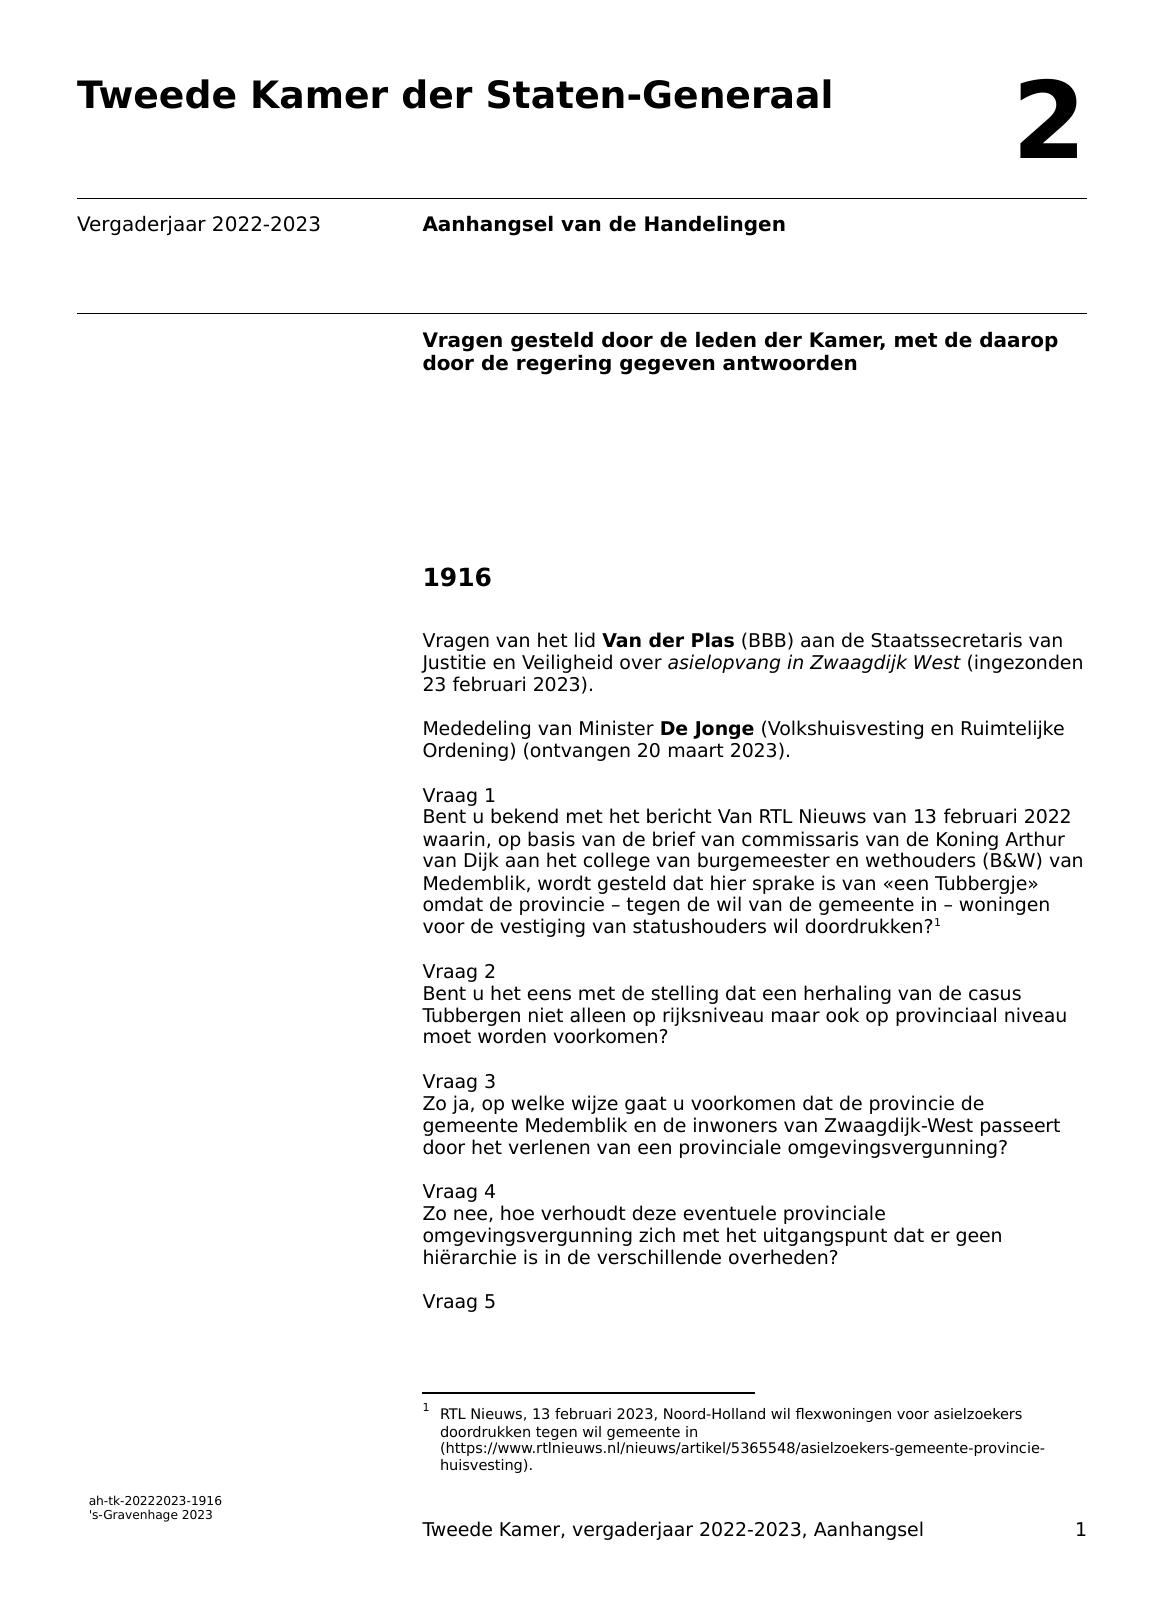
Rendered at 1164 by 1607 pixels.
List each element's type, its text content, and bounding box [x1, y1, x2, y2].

text Vraag 4 [422, 1181, 1087, 1203]
text Zo ja, op welke wijze gaat u voorkomen dat de provincie de gemeente Medemblik en de inwoners van Zwaagdijk-West passeert door het verlenen van een provinciale omgevingsvergunning? [422, 1093, 1087, 1158]
text Vragen van het lid Van der Plas (BBB) aan de Staatssecretaris van Justitie en Veiligheid over asielopvang in Zwaagdijk West (ingezonden 23 februari 2023). [422, 630, 1087, 696]
text Bent u het eens met de stelling dat een herhaling van de casus Tubbergen niet alleen op rijksniveau maar ook op provinciaal niveau moet worden voorkomen? [422, 982, 1087, 1048]
table_cell Aanhangsel van de Handelingen [422, 199, 1087, 313]
text Vraag 1 [422, 784, 1087, 806]
table_cell Vragen gesteld door de leden der Kamer, met de daarop door de regering gegeven antwoorden [422, 314, 1087, 375]
table_header Tweede Kamer der Staten-Generaal [77, 59, 886, 198]
text Zo nee, hoe verhoudt deze eventuele provinciale omgevingsvergunning zich met het uitgangspunt dat er geen hiërarchie is in de verschillende overheden? [422, 1203, 1087, 1269]
table_cell [77, 314, 422, 375]
text Vraag 2 [422, 961, 1087, 982]
text 's-Gravenhage 2023 [88, 1508, 323, 1522]
text Vraag 5 [422, 1291, 1087, 1313]
text Bent u bekend met het bericht Van RTL Nieuws van 13 februari 2022 waarin, op basis van de brief van commissaris van de Koning Arthur van Dijk aan het college van burgemeester en wethouders (B&W) van Medemblik, wordt gesteld dat hier sprake is van «een Tubbergje» omdat de provincie – tegen de wil van de gemeente in – woningen voor de vestiging van statushouders wil doordrukken? [422, 806, 1087, 938]
text Vraag 3 [422, 1071, 1087, 1093]
text ah-tk-20222023-1916 [88, 1494, 323, 1508]
table_header 2 [886, 59, 1087, 198]
text RTL Nieuws, 13 februari 2023, Noord-Holland wil flexwoningen voor asielzoekers doordrukken tegen wil gemeente in (https://www.rtlnieuws.nl/nieuws/artikel/5365548/asielzoekers-gemeente-provincie-huisvesting). [422, 1402, 1087, 1474]
table_cell Vergaderjaar 2022-2023 [77, 199, 422, 313]
text Mededeling van Minister De Jonge (Volkshuisvesting en Ruimtelijke Ordening) (ontvangen 20 maart 2023). [422, 718, 1087, 762]
text 1916 [422, 563, 1087, 592]
